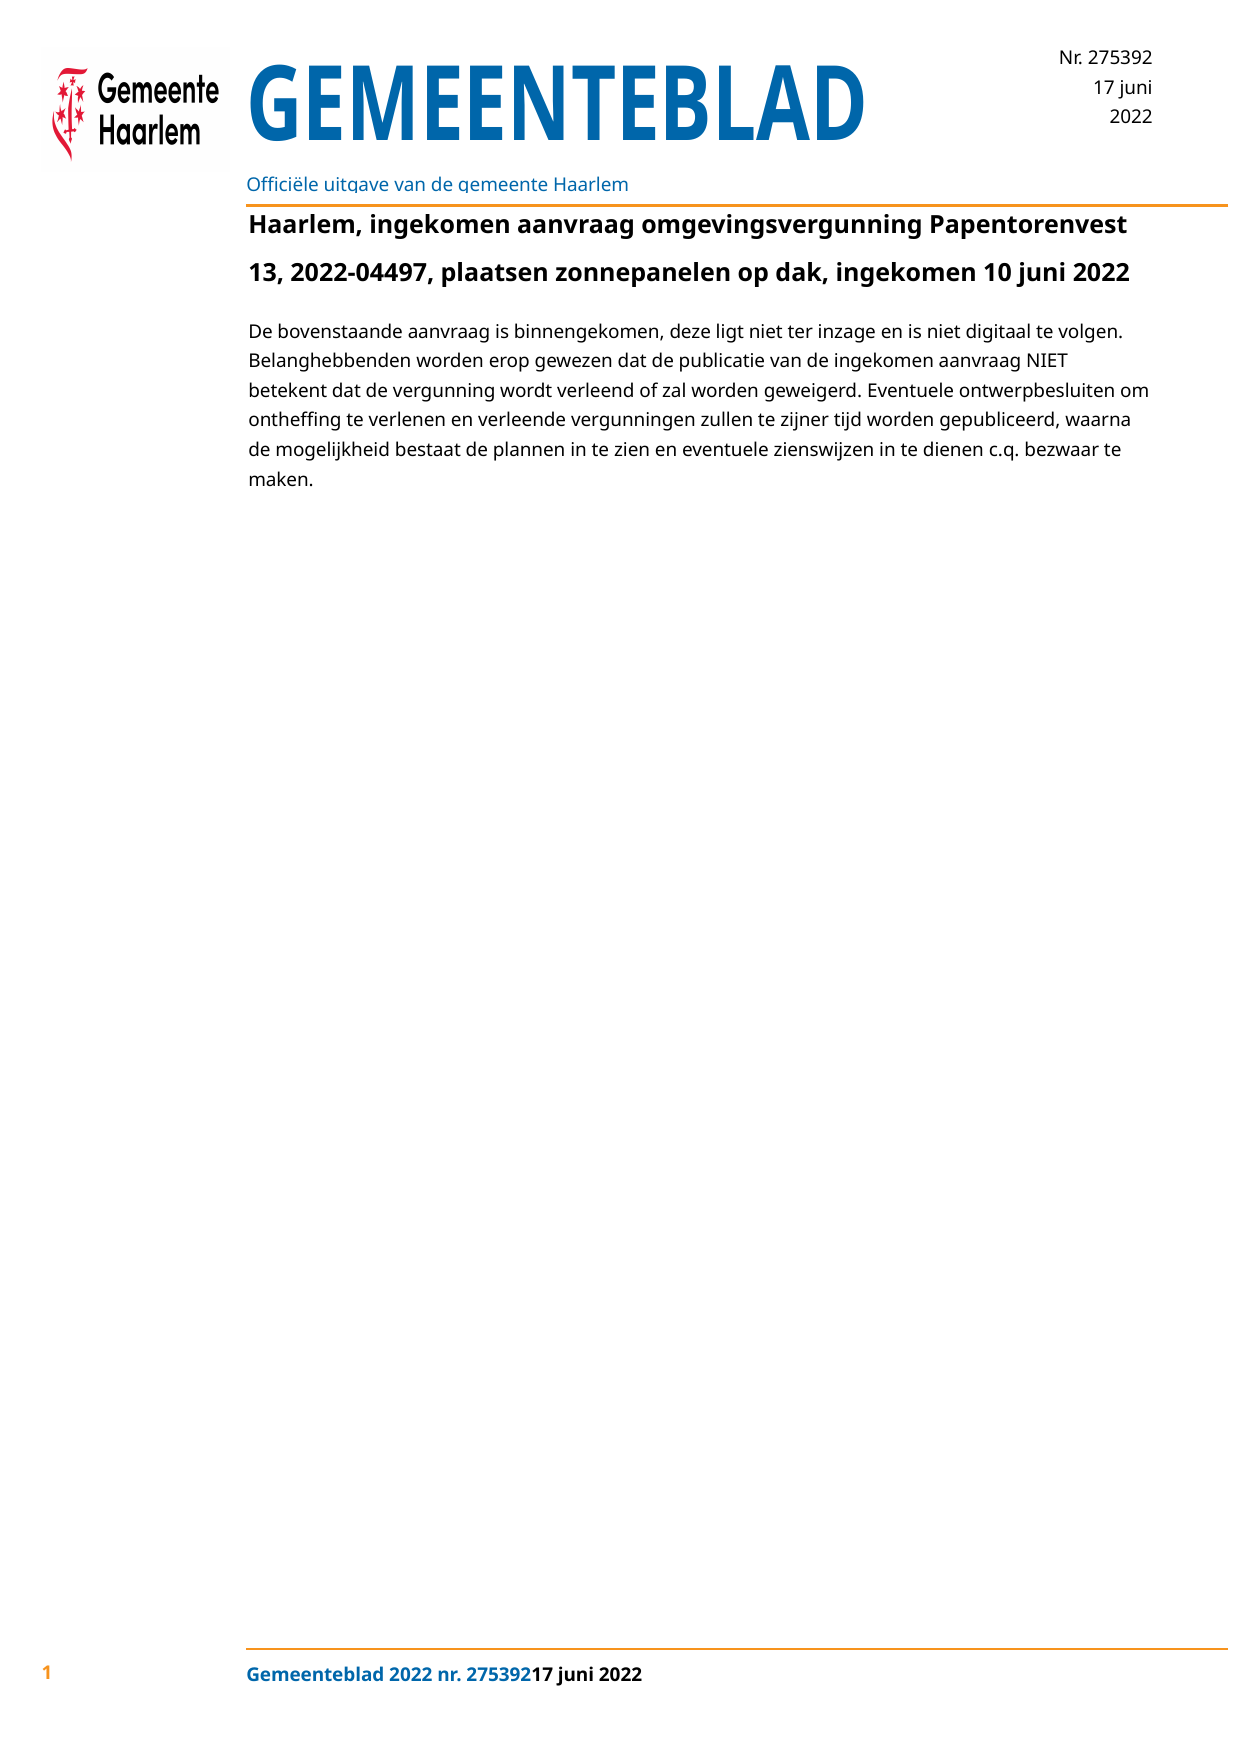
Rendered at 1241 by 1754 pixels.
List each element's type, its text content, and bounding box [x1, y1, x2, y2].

text De bovenstaande aanvraag is binnengekomen, deze ligt niet ter inzage en is niet digitaal te volgen. Belanghebbenden worden erop gewezen dat de publicatie van de ingekomen aanvraag NIET betekent dat de vergunning wordt verleend of zal worden geweigerd. Eventuele ontwerpbesluiten om ontheffing te verlenen en verleende vergunningen zullen te zijner tijd worden gepubliceerd, waarna de mogelijkheid bestaat de plannen in te zien en eventuele zienswijzen in te dienen c.q. bezwaar te maken. [248, 318, 1152, 492]
picture [41, 47, 231, 172]
text Haarlem, ingekomen aanvraag omgevingsvergunning Papentorenvest 13, 2022-04497, plaatsen zonnepanelen op dak, ingekomen 10 juni 2022 [248, 207, 1152, 288]
